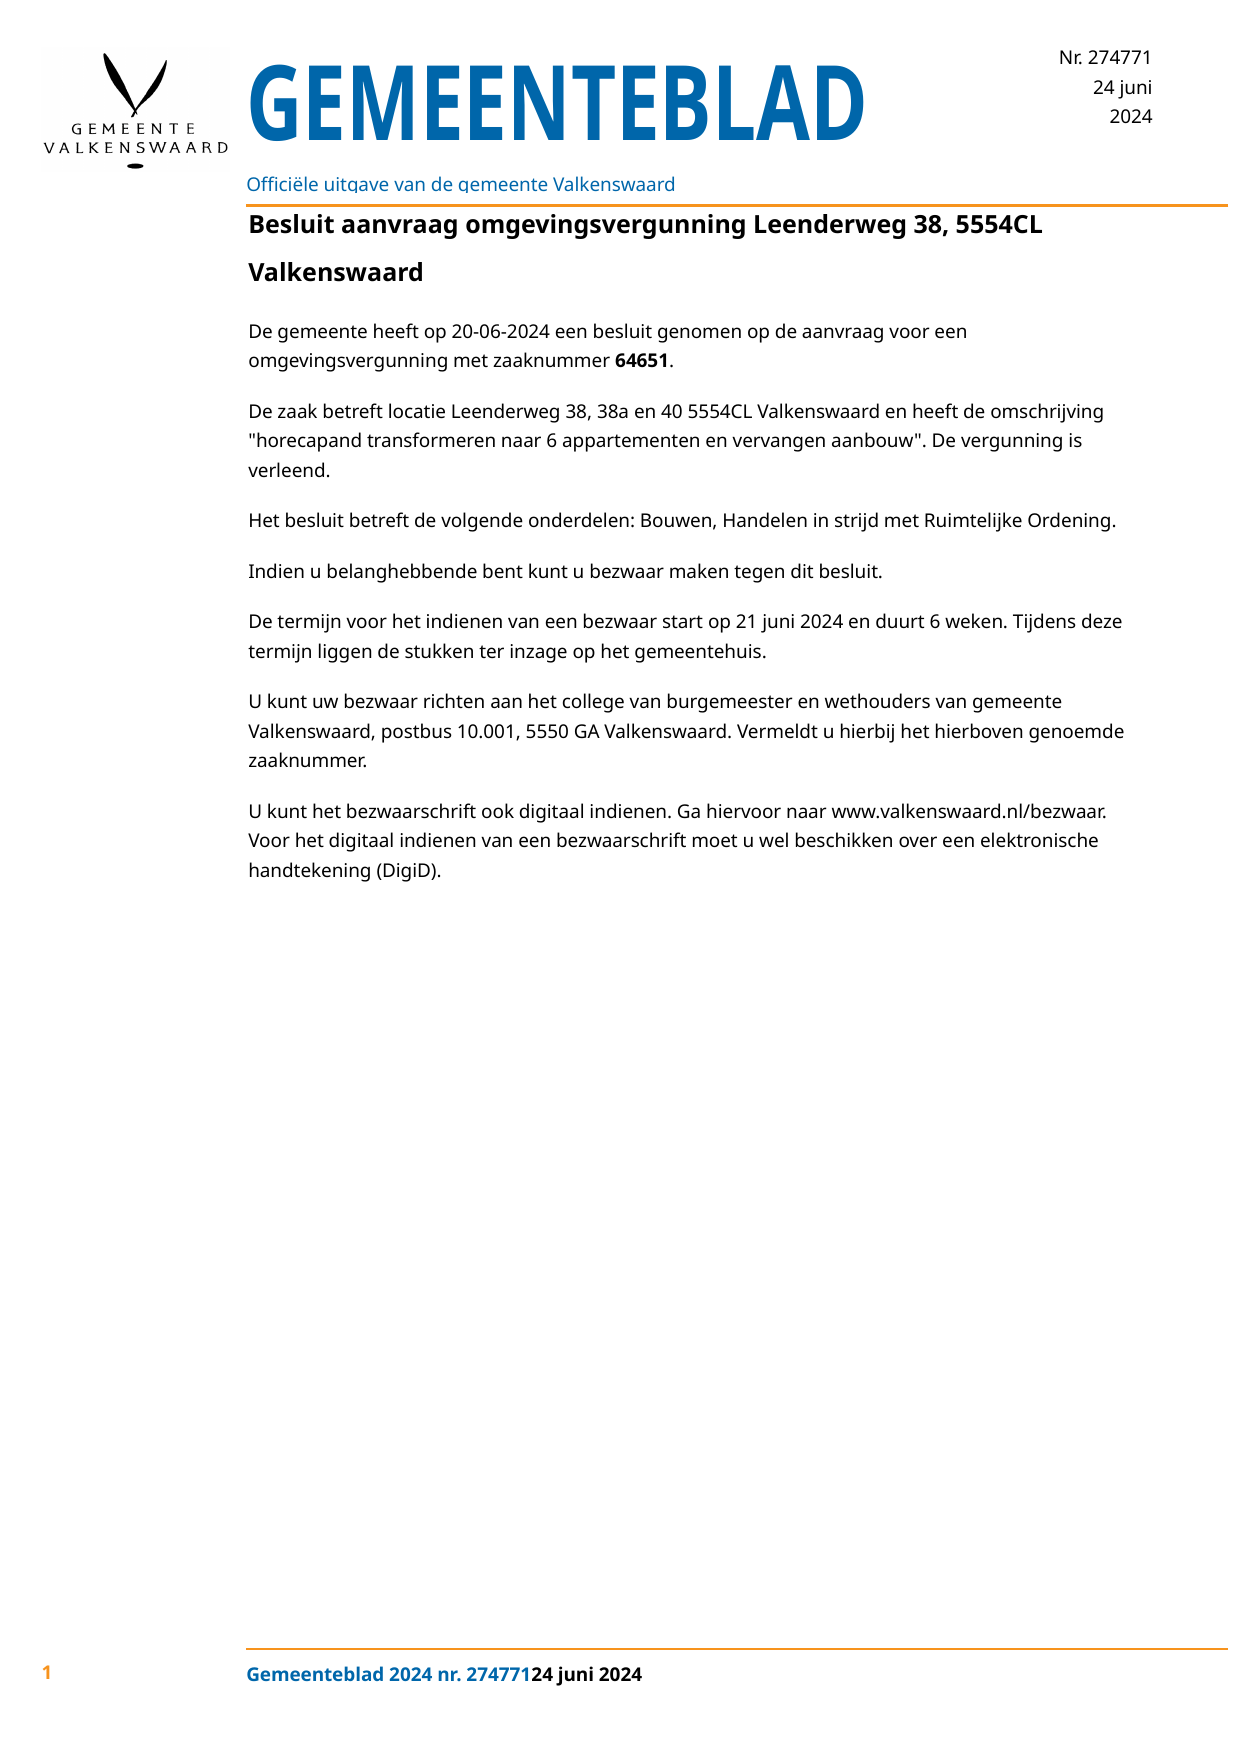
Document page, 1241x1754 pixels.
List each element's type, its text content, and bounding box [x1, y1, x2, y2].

text U kunt uw bezwaar richten aan het college van burgemeester en wethouders van gemeente Valkenswaard, postbus 10.001, 5550 GA Valkenswaard. Vermeldt u hierbij het hierboven genoemde zaaknummer. [248, 688, 1152, 773]
text De gemeente heeft op 20-06-2024 een besluit genomen op de aanvraag voor een omgevingsvergunning met zaaknummer 64651. [248, 318, 1152, 373]
text Het besluit betreft de volgende onderdelen: Bouwen, Handelen in strijd met Ruimtelijke Ordening. [248, 507, 1152, 533]
picture [41, 47, 231, 172]
text De termijn voor het indienen van een bezwaar start op 21 juni 2024 en duurt 6 weken. Tijdens deze termijn liggen de stukken ter inzage op het gemeentehuis. [248, 608, 1152, 664]
text Besluit aanvraag omgevingsvergunning Leenderweg 38, 5554CL Valkenswaard [248, 207, 1152, 288]
text De zaak betreft locatie Leenderweg 38, 38a en 40 5554CL Valkenswaard en heeft de omschrijving "horecapand transformeren naar 6 appartementen en vervangen aanbouw". De vergunning is verleend. [248, 398, 1152, 483]
text Indien u belanghebbende bent kunt u bezwaar maken tegen dit besluit. [248, 558, 1152, 584]
text U kunt het bezwaarschrift ook digitaal indienen. Ga hiervoor naar www.valkenswaard.nl/bezwaar. Voor het digitaal indienen van een bezwaarschrift moet u wel beschikken over een elektronische handtekening (DigiD). [248, 798, 1152, 883]
